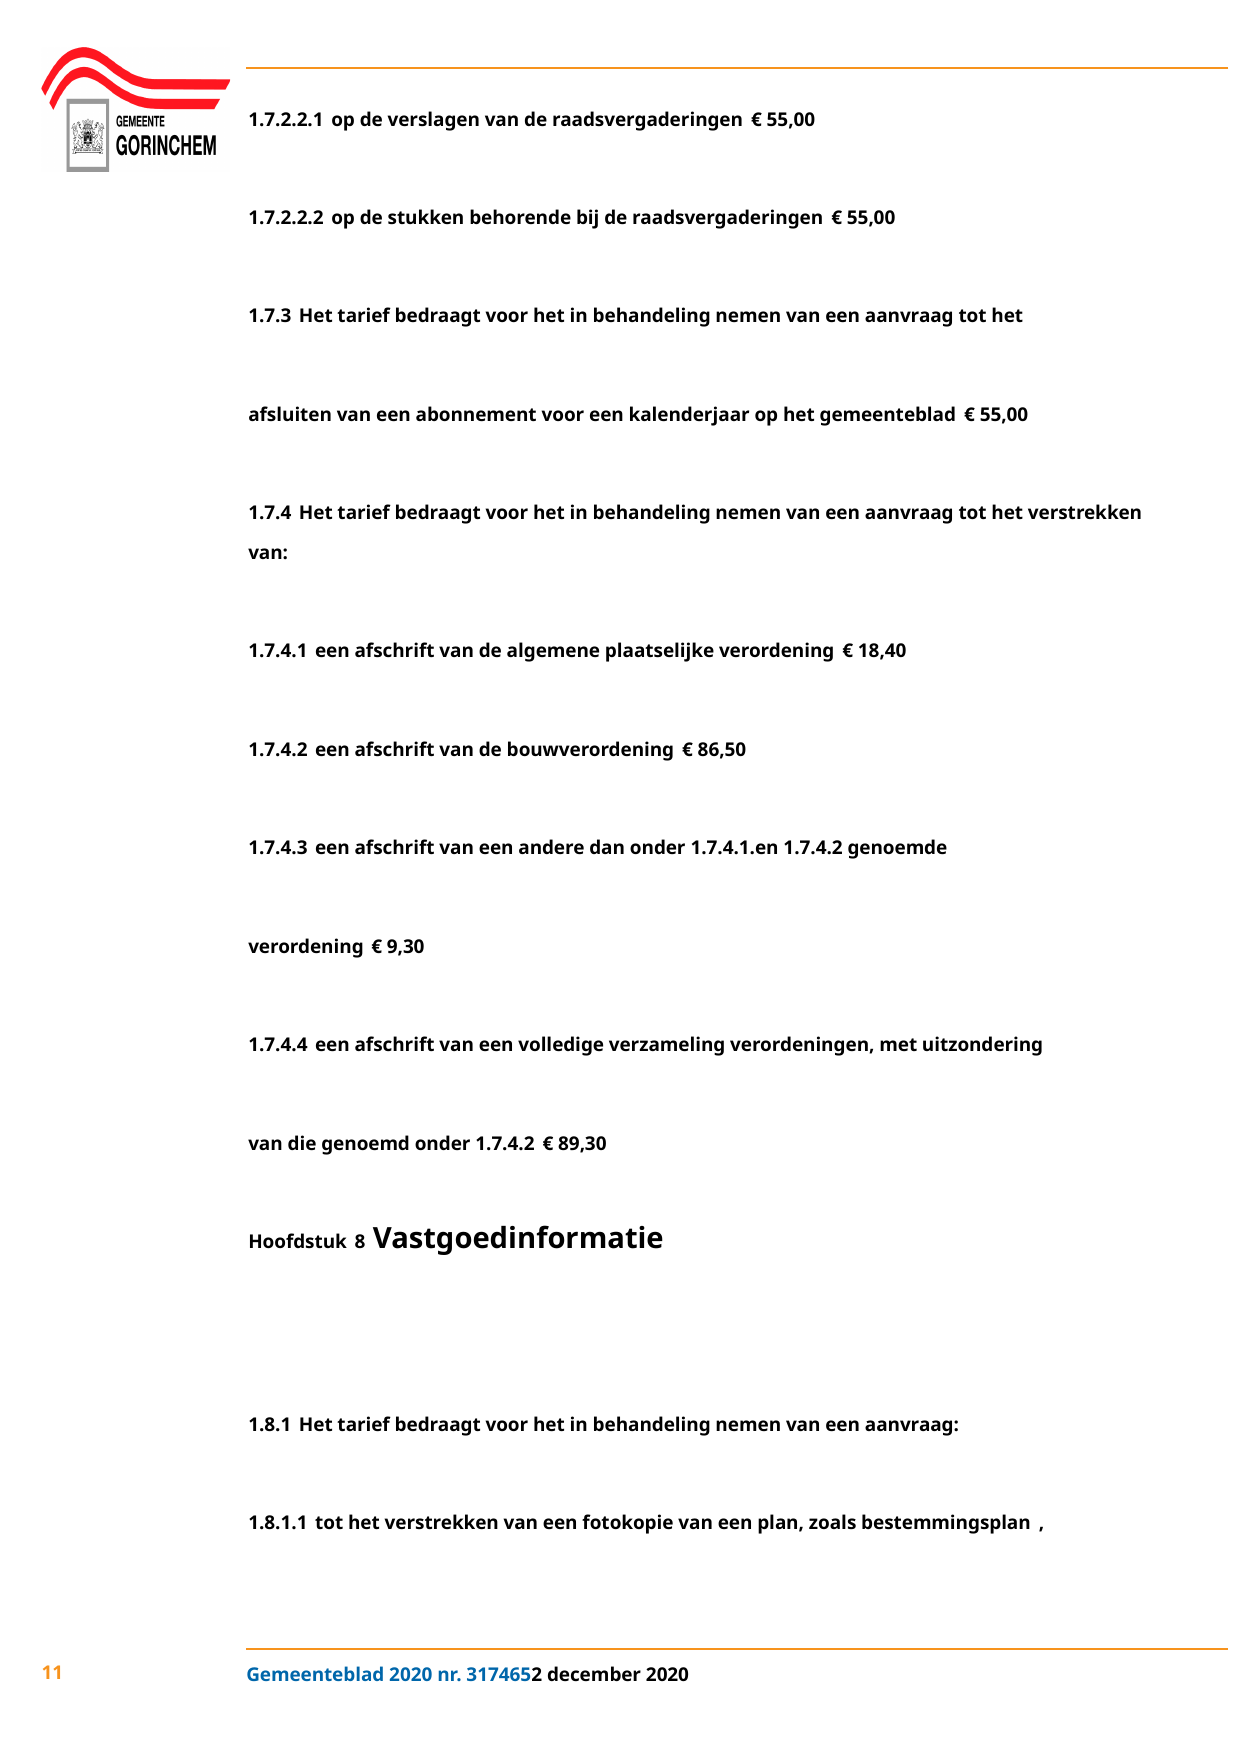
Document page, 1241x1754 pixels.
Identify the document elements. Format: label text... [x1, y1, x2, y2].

text 1.7.2.2.2 op de stukken behorende bij de raadsvergaderingen € 55,00 [248, 193, 1152, 233]
picture [41, 47, 231, 172]
text 1.7.4 Het tarief bedraagt voor het in behandeling nemen van een aanvraag tot het verstrekken van: [248, 488, 1152, 568]
text 1.8.1.1 tot het verstrekken van een fotokopie van een plan, zoals bestemmingsplan , [248, 1499, 1152, 1538]
text 1.7.3 Het tarief bedraagt voor het in behandeling nemen van een aanvraag tot het [248, 292, 1152, 331]
text 1.7.4.2 een afschrift van de bouwverordening € 86,50 [248, 725, 1152, 765]
text 1.7.4.1 een afschrift van de algemene plaatselijke verordening € 18,40 [248, 627, 1152, 666]
text afsluiten van een abonnement voor een kalenderjaar op het gemeenteblad € 55,00 [248, 390, 1152, 430]
text van die genoemd onder 1.7.4.2 € 89,30 [248, 1119, 1152, 1158]
text 1.7.4.4 een afschrift van een volledige verzameling verordeningen, met uitzondering [248, 1020, 1152, 1060]
text verordening € 9,30 [248, 922, 1152, 962]
text 1.7.4.3 een afschrift van een andere dan onder 1.7.4.1.en 1.7.4.2 genoemde [248, 823, 1152, 863]
text 1.8.1 Het tarief bedraagt voor het in behandeling nemen van een aanvraag: [248, 1400, 1152, 1440]
text Hoofdstuk 8 Vastgoedinformatie [248, 1217, 1152, 1257]
text 1.7.2.2.1 op de verslagen van de raadsvergaderingen € 55,00 [248, 95, 1152, 134]
